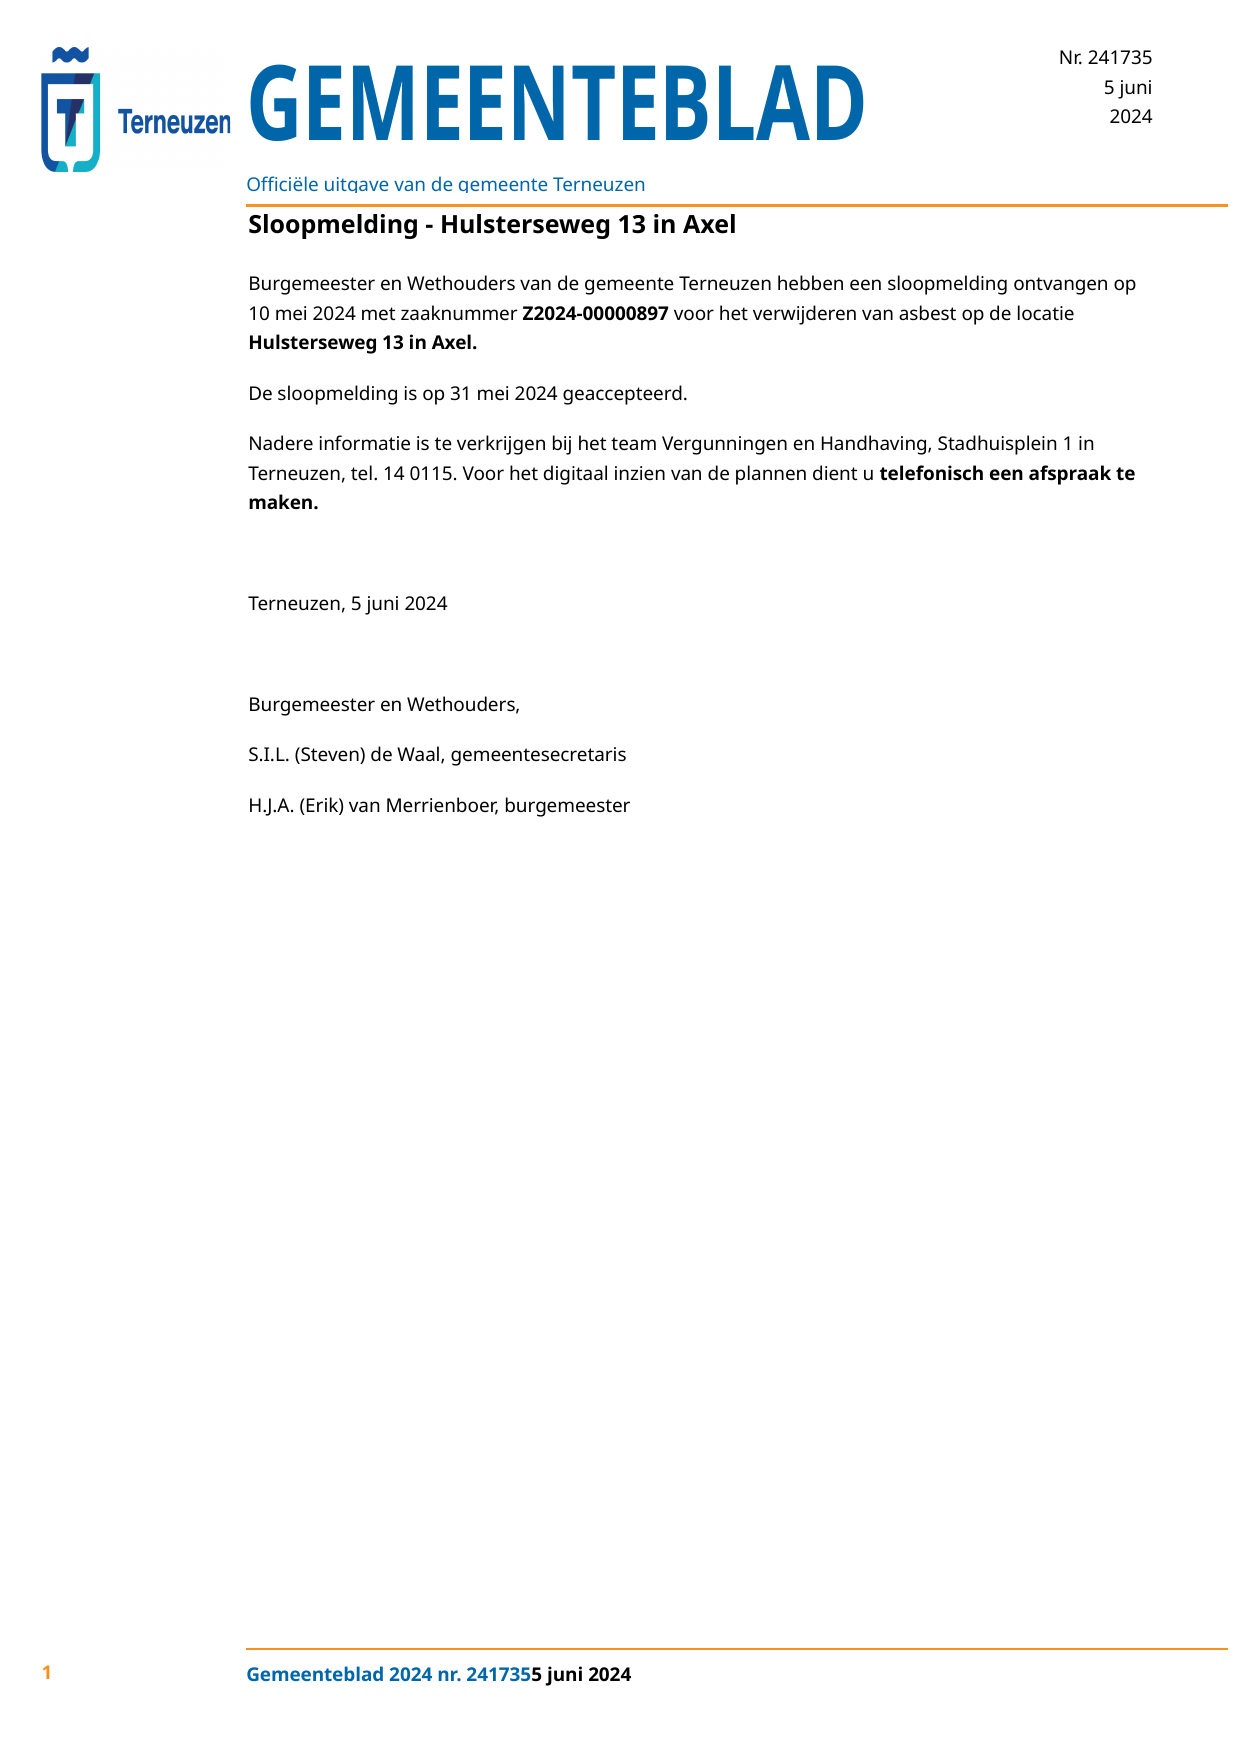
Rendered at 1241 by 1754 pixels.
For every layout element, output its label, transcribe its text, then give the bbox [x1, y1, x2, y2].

text Burgemeester en Wethouders van de gemeente Terneuzen hebben een sloopmelding ontvangen op 10 mei 2024 met zaaknummer Z2024-00000897 voor het verwijderen van asbest op de locatie Hulsterseweg 13 in Axel. [248, 270, 1152, 355]
text S.I.L. (Steven) de Waal, gemeentesecretaris [248, 742, 1152, 767]
picture [41, 47, 231, 172]
text Terneuzen, 5 juni 2024 [248, 590, 1152, 616]
text Burgemeester en Wethouders, [248, 691, 1152, 717]
text De sloopmelding is op 31 mei 2024 geaccepteerd. [248, 380, 1152, 406]
text Sloopmelding - Hulsterseweg 13 in Axel [248, 207, 1152, 241]
text H.J.A. (Erik) van Merrienboer, burgemeester [248, 792, 1152, 818]
text Nadere informatie is te verkrijgen bij het team Vergunningen en Handhaving, Stadhuisplein 1 in Terneuzen, tel. 14 0115. Voor het digitaal inzien van de plannen dient u telefonisch een afspraak te maken. [248, 430, 1152, 515]
